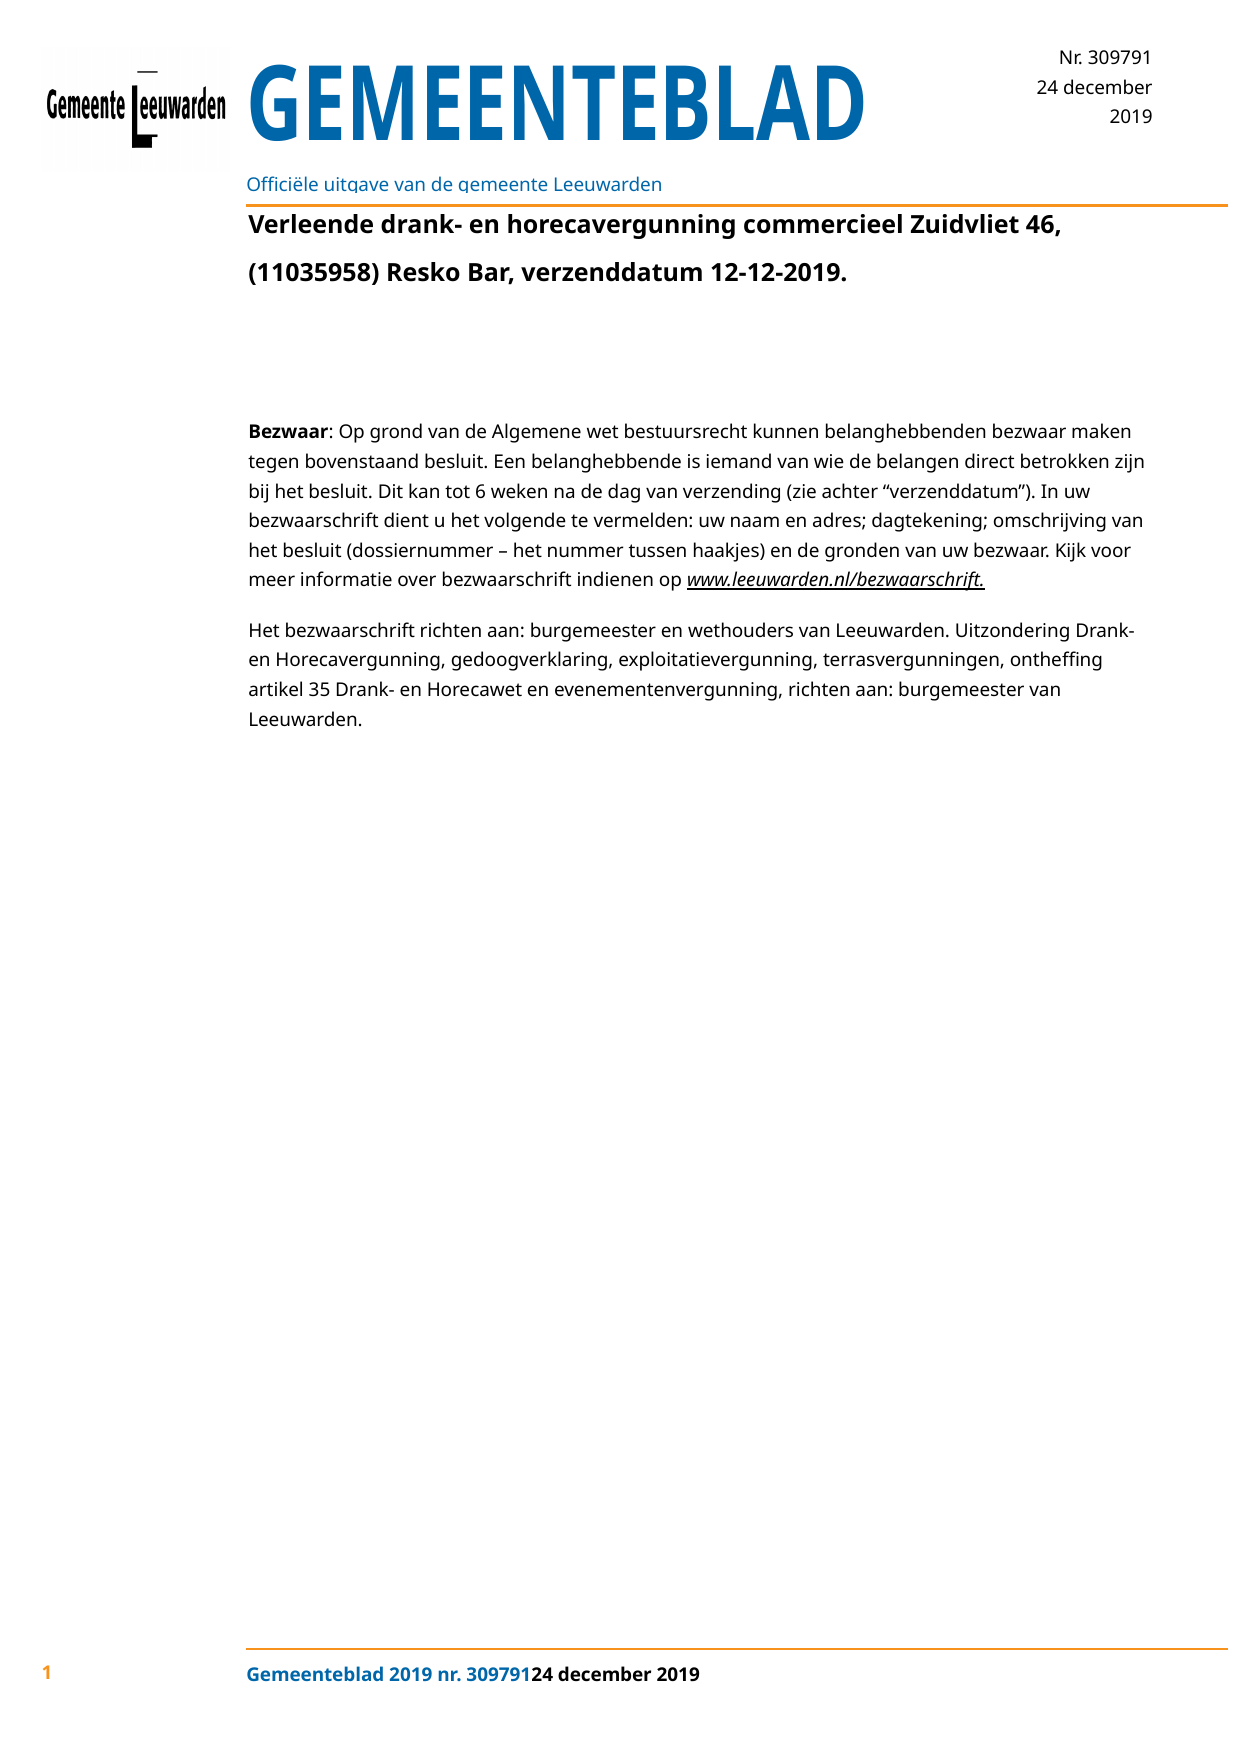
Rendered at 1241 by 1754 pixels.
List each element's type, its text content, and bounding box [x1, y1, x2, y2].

text Bezwaar: Op grond van de Algemene wet bestuursrecht kunnen belanghebbenden bezwaar maken tegen bovenstaand besluit. Een belanghebbende is iemand van wie de belangen direct betrokken zijn bij het besluit. Dit kan tot 6 weken na de dag van verzending (zie achter “verzenddatum”). In uw bezwaarschrift dient u het volgende te vermelden: uw naam en adres; dagtekening; omschrijving van het besluit (dossiernummer – het nummer tussen haakjes) en de gronden van uw bezwaar. Kijk voor meer informatie over bezwaarschrift indienen op www.leeuwarden.nl/bezwaarschrift. [248, 419, 1152, 592]
text Het bezwaarschrift richten aan: burgemeester en wethouders van Leeuwarden. Uitzondering Drank- en Horecavergunning, gedoogverklaring, exploitatievergunning, terrasvergunningen, ontheffing artikel 35 Drank- en Horecawet en evenementenvergunning, richten aan: burgemeester van Leeuwarden. [248, 617, 1152, 732]
picture [41, 47, 231, 172]
text Verleende drank- en horecavergunning commercieel Zuidvliet 46, (11035958) Resko Bar, verzenddatum 12-12-2019. [248, 207, 1152, 288]
